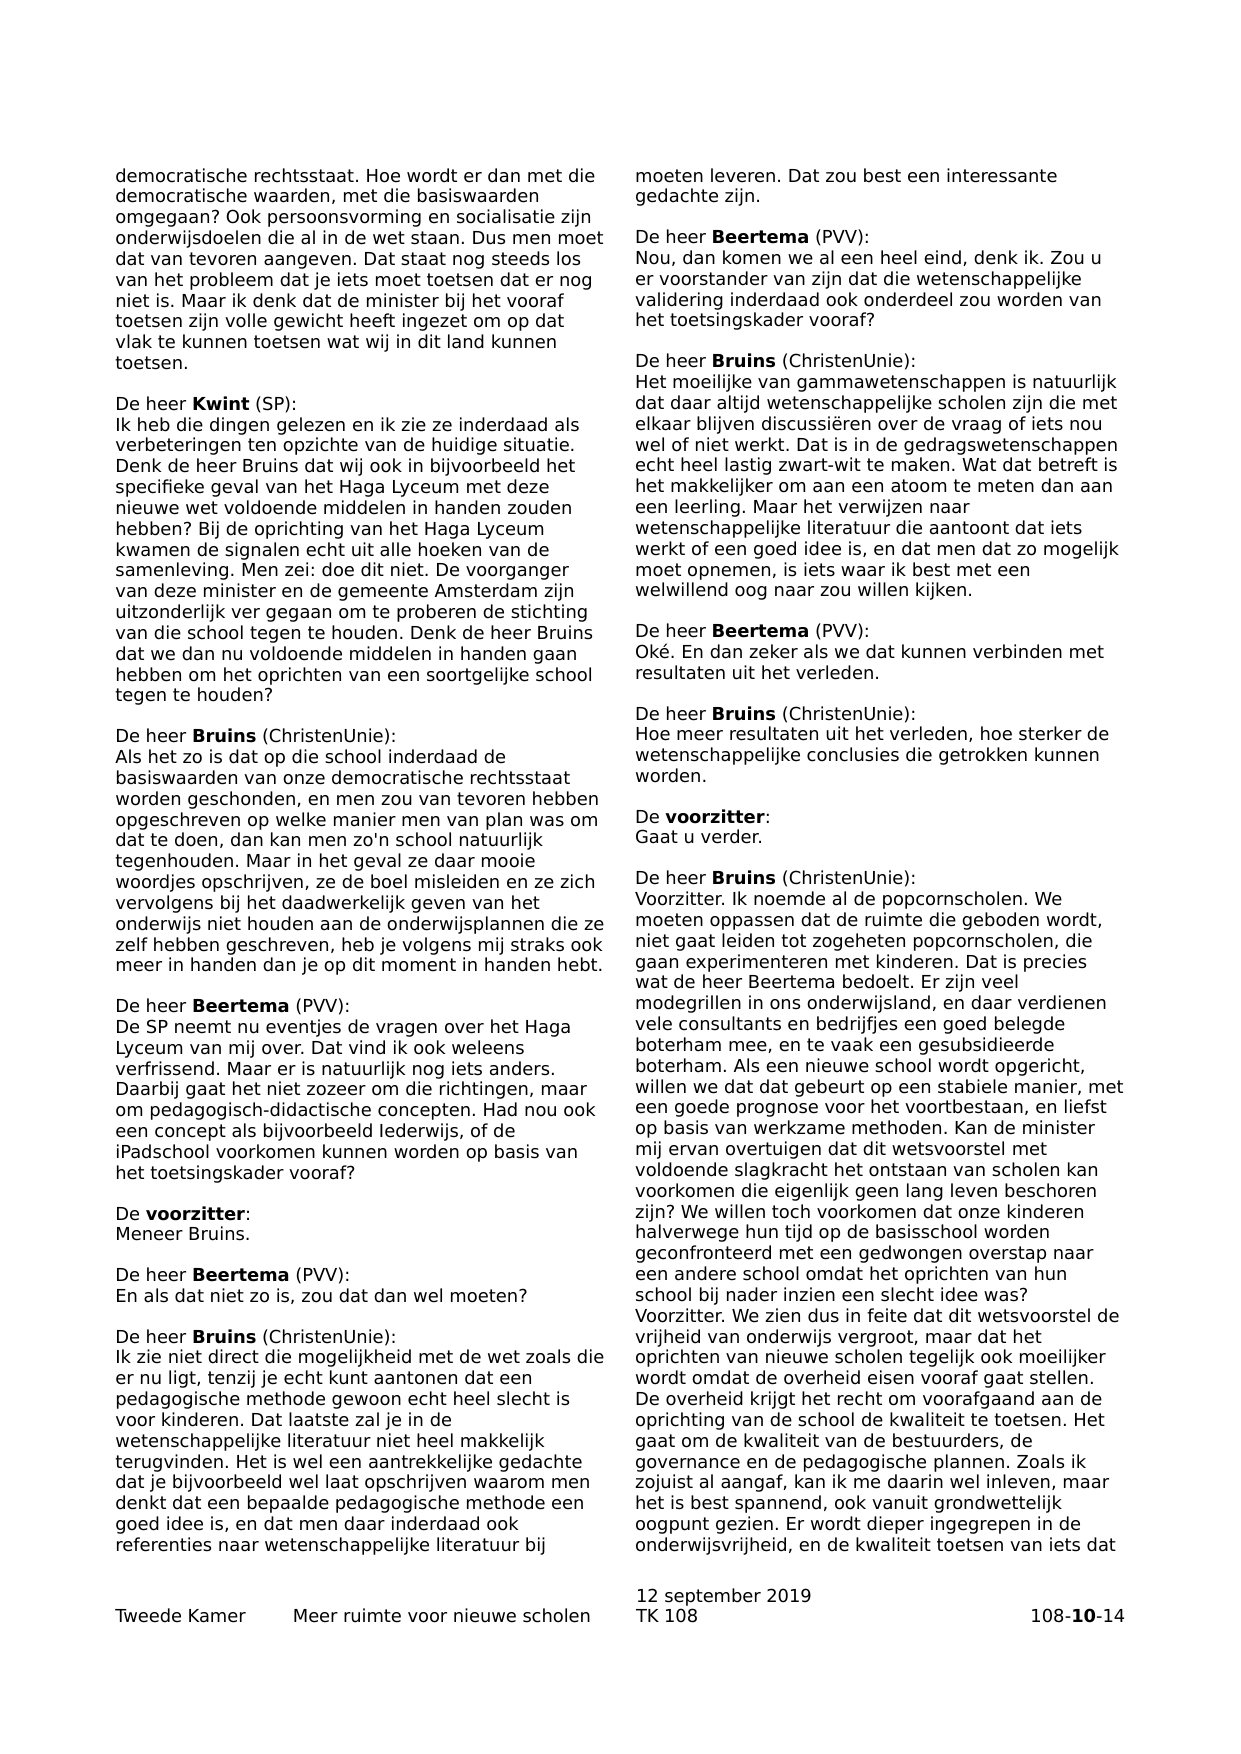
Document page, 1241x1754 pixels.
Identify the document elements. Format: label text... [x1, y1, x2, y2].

text Ik heb die dingen gelezen en ik zie ze inderdaad als verbeteringen ten opzichte van de huidige situatie. Denk de heer Bruins dat wij ook in bijvoorbeeld het specifieke geval van het Haga Lyceum met deze nieuwe wet voldoende middelen in handen zouden hebben? Bij de oprichting van het Haga Lyceum kwamen de signalen echt uit alle hoeken van de samenleving. Men zei: doe dit niet. De voorganger van deze minister en de gemeente Amsterdam zijn uitzonderlijk ver gegaan om te proberen de stichting van die school tegen te houden. Denk de heer Bruins dat we dan nu voldoende middelen in handen gaan hebben om het oprichten van een soortgelijke school tegen te houden? [115, 414, 605, 706]
text De heer Bruins (ChristenUnie): [115, 1326, 605, 1347]
text De heer Beertema (PVV): [635, 227, 1125, 248]
text De SP neemt nu eventjes de vragen over het Haga Lyceum van mij over. Dat vind ik ook weleens verfrissend. Maar er is natuurlijk nog iets anders. Daarbij gaat het niet zozeer om die richtingen, maar om pedagogisch-didactische concepten. Had nou ook een concept als bijvoorbeeld Iederwijs, of de iPadschool voorkomen kunnen worden op basis van het toetsingskader vooraf? [115, 1017, 605, 1183]
text Gaat u verder. [635, 827, 1125, 848]
text Het moeilijke van gammawetenschappen is natuurlijk dat daar altijd wetenschappelijke scholen zijn die met elkaar blijven discussiëren over de vraag of iets nou wel of niet werkt. Dat is in de gedragswetenschappen echt heel lastig zwart-wit te maken. Wat dat betreft is het makkelijker om aan een atoom te meten dan aan een leerling. Maar het verwijzen naar wetenschappelijke literatuur die aantoont dat iets werkt of een goed idee is, en dat men dat zo mogelijk moet opnemen, is iets waar ik best met een welwillend oog naar zou willen kijken. [635, 372, 1125, 601]
text democratische rechtsstaat. Hoe wordt er dan met die democratische waarden, met die basiswaarden omgegaan? Ook persoonsvorming en socialisatie zijn onderwijsdoelen die al in de wet staan. Dus men moet dat van tevoren aangeven. Dat staat nog steeds los van het probleem dat je iets moet toetsen dat er nog niet is. Maar ik denk dat de minister bij het vooraf toetsen zijn volle gewicht heeft ingezet om op dat vlak te kunnen toetsen wat wij in dit land kunnen toetsen. [115, 165, 605, 374]
text De heer Beertema (PVV): [115, 996, 605, 1017]
text Voorzitter. Ik noemde al de popcornscholen. We moeten oppassen dat de ruimte die geboden wordt, niet gaat leiden tot zogeheten popcornscholen, die gaan experimenteren met kinderen. Dat is precies wat de heer Beertema bedoelt. Er zijn veel modegrillen in ons onderwijsland, en daar verdienen vele consultants en bedrijfjes een goed belegde boterham mee, en te vaak een gesubsidieerde boterham. Als een nieuwe school wordt opgericht, willen we dat dat gebeurt op een stabiele manier, met een goede prognose voor het voortbestaan, en liefst op basis van werkzame methoden. Kan de minister mij ervan overtuigen dat dit wetsvoorstel met voldoende slagkracht het ontstaan van scholen kan voorkomen die eigenlijk geen lang leven beschoren zijn? We willen toch voorkomen dat onze kinderen halverwege hun tijd op de basisschool worden geconfronteerd met een gedwongen overstap naar een andere school omdat het oprichten van hun school bij nader inzien een slecht idee was? [635, 889, 1125, 1306]
text De heer Kwint (SP): [115, 394, 605, 414]
text De voorzitter: [115, 1203, 605, 1224]
text De heer Beertema (PVV): [635, 621, 1125, 642]
text De voorzitter: [635, 807, 1125, 827]
text De heer Bruins (ChristenUnie): [635, 868, 1125, 889]
text De heer Bruins (ChristenUnie): [115, 726, 605, 747]
text En als dat niet zo is, zou dat dan wel moeten? [115, 1286, 605, 1306]
text Oké. En dan zeker als we dat kunnen verbinden met resultaten uit het verleden. [635, 642, 1125, 683]
text Als het zo is dat op die school inderdaad de basiswaarden van onze democratische rechtsstaat worden geschonden, en men zou van tevoren hebben opgeschreven op welke manier men van plan was om dat te doen, dan kan men zo'n school natuurlijk tegenhouden. Maar in het geval ze daar mooie woordjes opschrijven, ze de boel misleiden en ze zich vervolgens bij het daadwerkelijk geven van het onderwijs niet houden aan de onderwijsplannen die ze zelf hebben geschreven, heb je volgens mij straks ook meer in handen dan je op dit moment in handen hebt. [115, 747, 605, 976]
text Nou, dan komen we al een heel eind, denk ik. Zou u er voorstander van zijn dat die wetenschappelijke validering inderdaad ook onderdeel zou worden van het toetsingskader vooraf? [635, 248, 1125, 331]
text De heer Bruins (ChristenUnie): [635, 351, 1125, 372]
text Ik zie niet direct die mogelijkheid met de wet zoals die er nu ligt, tenzij je echt kunt aantonen dat een pedagogische methode gewoon echt heel slecht is voor kinderen. Dat laatste zal je in de wetenschappelijke literatuur niet heel makkelijk terugvinden. Het is wel een aantrekkelijke gedachte dat je bijvoorbeeld wel laat opschrijven waarom men denkt dat een bepaalde pedagogische methode een goed idee is, en dat men daar inderdaad ook referenties naar wetenschappelijke literatuur bij [115, 1347, 605, 1556]
text Meneer Bruins. [115, 1224, 605, 1245]
text Hoe meer resultaten uit het verleden, hoe sterker de wetenschappelijke conclusies die getrokken kunnen worden. [635, 724, 1125, 787]
text moeten leveren. Dat zou best een interessante gedachte zijn. [635, 165, 1125, 207]
text Voorzitter. We zien dus in feite dat dit wetsvoorstel de vrijheid van onderwijs vergroot, maar dat het oprichten van nieuwe scholen tegelijk ook moeilijker wordt omdat de overheid eisen vooraf gaat stellen. De overheid krijgt het recht om voorafgaand aan de oprichting van de school de kwaliteit te toetsen. Het gaat om de kwaliteit van de bestuurders, de governance en de pedagogische plannen. Zoals ik zojuist al aangaf, kan ik me daarin wel inleven, maar het is best spannend, ook vanuit grondwettelijk oogpunt gezien. Er wordt dieper ingegrepen in de onderwijsvrijheid, en de kwaliteit toetsen van iets dat [635, 1306, 1125, 1556]
text De heer Bruins (ChristenUnie): [635, 703, 1125, 724]
text De heer Beertema (PVV): [115, 1265, 605, 1286]
